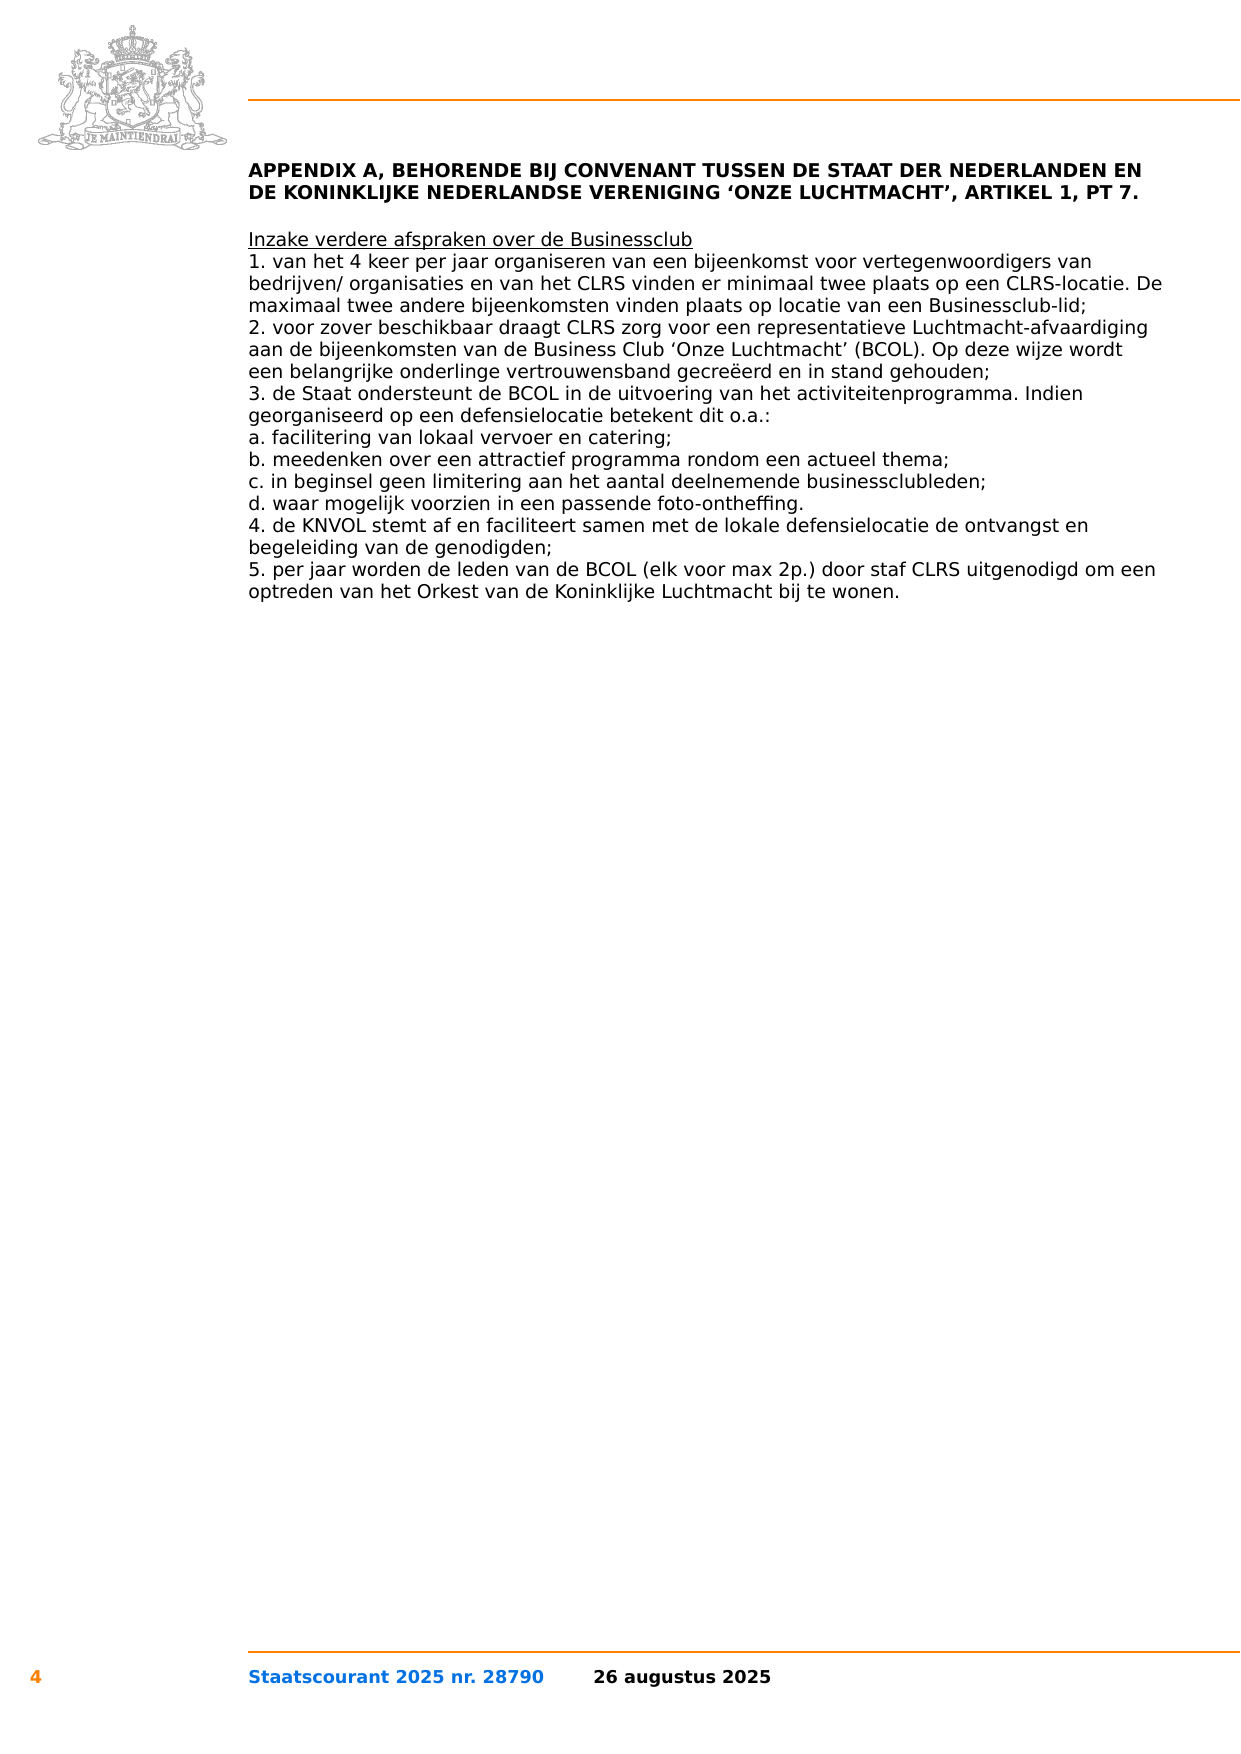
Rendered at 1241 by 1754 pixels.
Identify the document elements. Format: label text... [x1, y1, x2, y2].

text a. facilitering van lokaal vervoer en catering; [248, 427, 1163, 449]
text Inzake verdere afspraken over de Businessclub [248, 229, 1163, 251]
text 5. per jaar worden de leden van de BCOL (elk voor max 2p.) door staf CLRS uitgenodigd om een optreden van het Orkest van de Koninklijke Luchtmacht bij te wonen. [248, 558, 1163, 602]
text 3. de Staat ondersteunt de BCOL in de uitvoering van het activiteitenprogramma. Indien georganiseerd op een defensielocatie betekent dit o.a.: [248, 383, 1163, 427]
text 1. van het 4 keer per jaar organiseren van een bijeenkomst voor vertegenwoordigers van bedrijven/ organisaties en van het CLRS vinden er minimaal twee plaats op een CLRS-locatie. De maximaal twee andere bijeenkomsten vinden plaats op locatie van een Businessclub-lid; [248, 251, 1163, 317]
subtitle APPENDIX A, BEHORENDE BIJ CONVENANT TUSSEN DE STAAT DER NEDERLANDEN EN DE KONINKLIJKE NEDERLANDSE VERENIGING ‘ONZE LUCHTMACHT’, ARTIKEL 1, PT 7. [248, 160, 1163, 204]
text 4. de KNVOL stemt af en faciliteert samen met de lokale defensielocatie de ontvangst en begeleiding van de genodigden; [248, 514, 1163, 558]
text d. waar mogelijk voorzien in een passende foto-ontheffing. [248, 493, 1163, 514]
text 2. voor zover beschikbaar draagt CLRS zorg voor een representatieve Luchtmacht-afvaardiging aan de bijeenkomsten van de Business Club ‘Onze Luchtmacht’ (BCOL). Op deze wijze wordt een belangrijke onderlinge vertrouwensband gecreëerd en in stand gehouden; [248, 317, 1163, 383]
picture [38, 25, 227, 150]
text c. in beginsel geen limitering aan het aantal deelnemende businessclubleden; [248, 471, 1163, 493]
text b. meedenken over een attractief programma rondom een actueel thema; [248, 449, 1163, 471]
